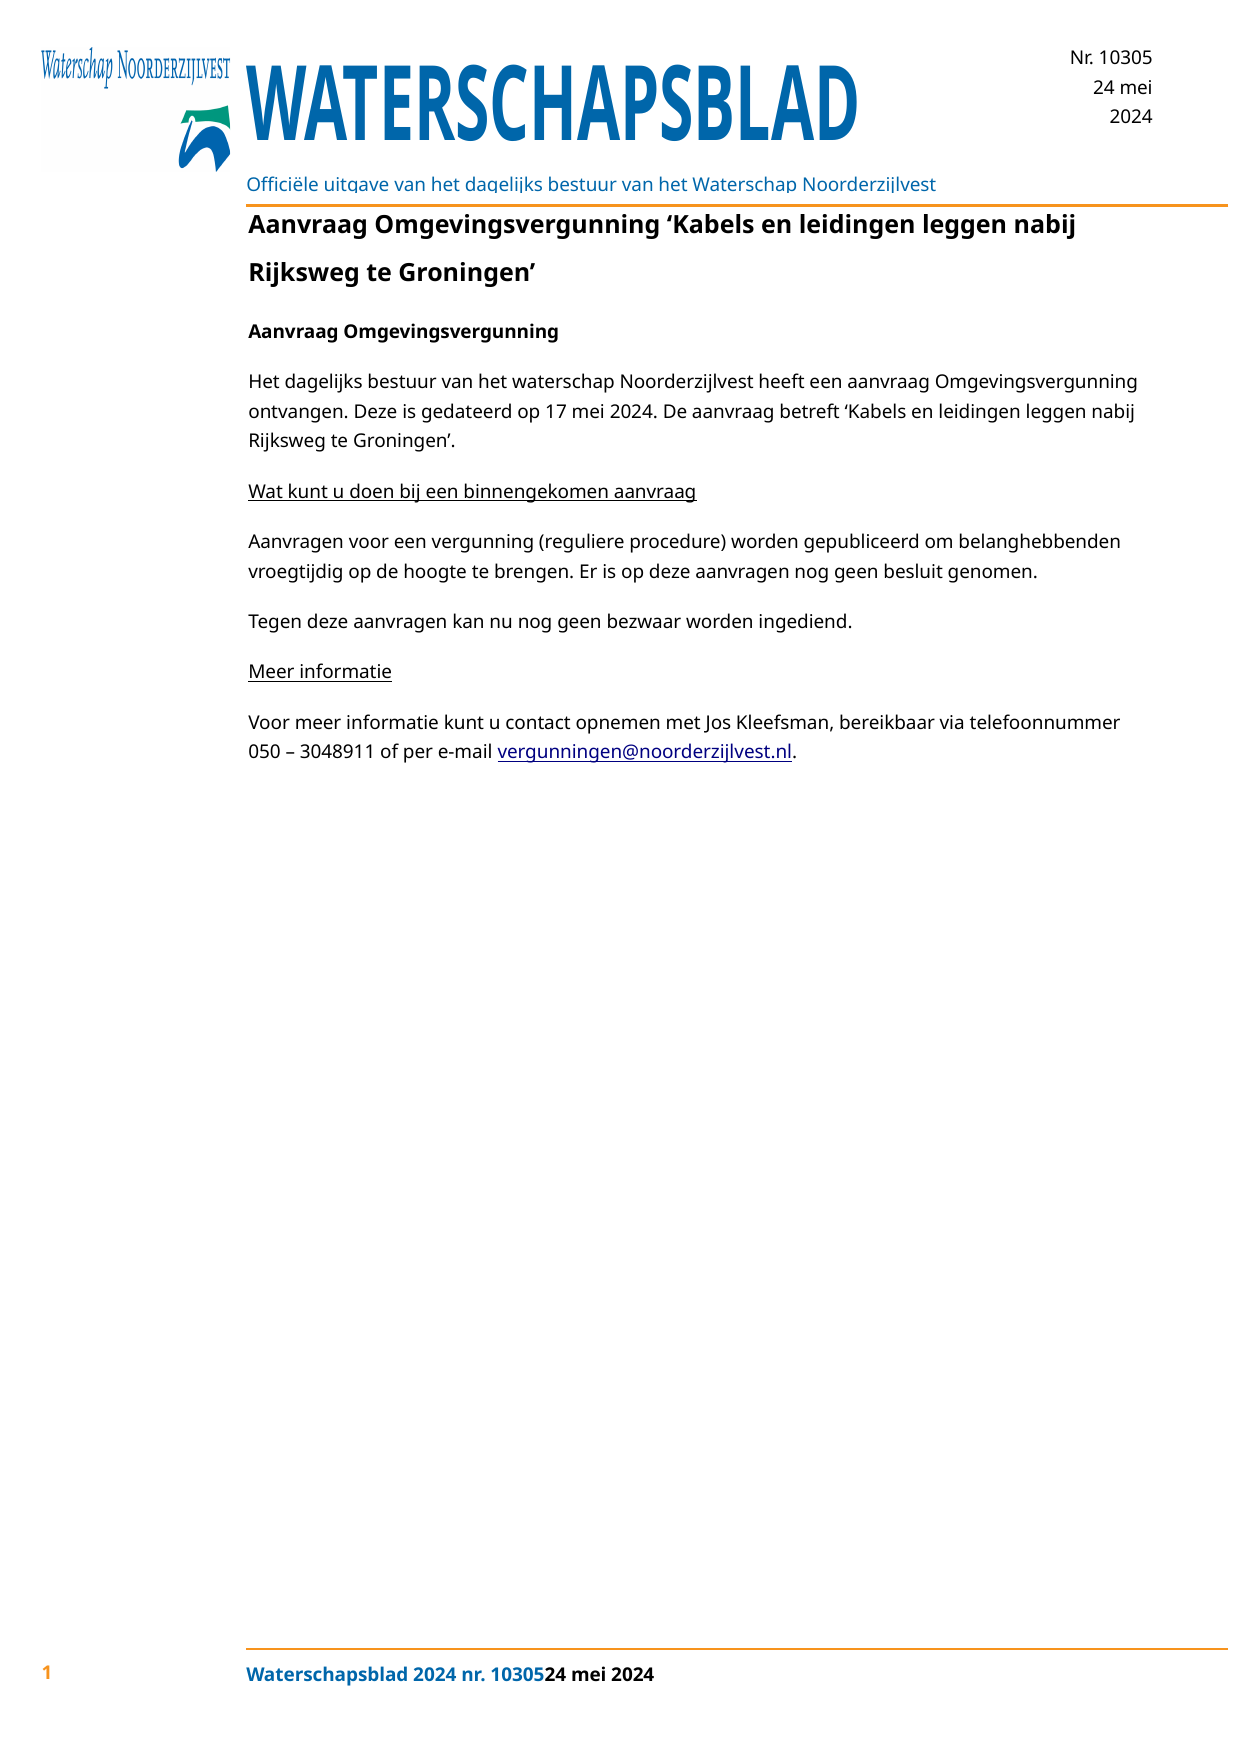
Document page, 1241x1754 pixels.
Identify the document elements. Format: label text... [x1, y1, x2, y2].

text Aanvraag Omgevingsvergunning ‘Kabels en leidingen leggen nabij Rijksweg te Groningen’ [248, 207, 1152, 288]
text Wat kunt u doen bij een binnengekomen aanvraag [248, 478, 1152, 504]
text Het dagelijks bestuur van het waterschap Noorderzijlvest heeft een aanvraag Omgevingsvergunning ontvangen. Deze is gedateerd op 17 mei 2024. De aanvraag betreft ‘Kabels en leidingen leggen nabij Rijksweg te Groningen’. [248, 368, 1152, 453]
text Aanvragen voor een vergunning (reguliere procedure) worden gepubliceerd om belanghebbenden vroegtijdig op de hoogte te brengen. Er is op deze aanvragen nog geen besluit genomen. [248, 528, 1152, 584]
picture [41, 47, 231, 172]
text Tegen deze aanvragen kan nu nog geen bezwaar worden ingediend. [248, 608, 1152, 634]
text Meer informatie [248, 659, 1152, 684]
text Aanvraag Omgevingsvergunning [248, 318, 1152, 344]
text Voor meer informatie kunt u contact opnemen met Jos Kleefsman, bereikbaar via telefoonnummer 050 – 3048911 of per e-mail vergunningen@noorderzijlvest.nl. [248, 709, 1152, 764]
